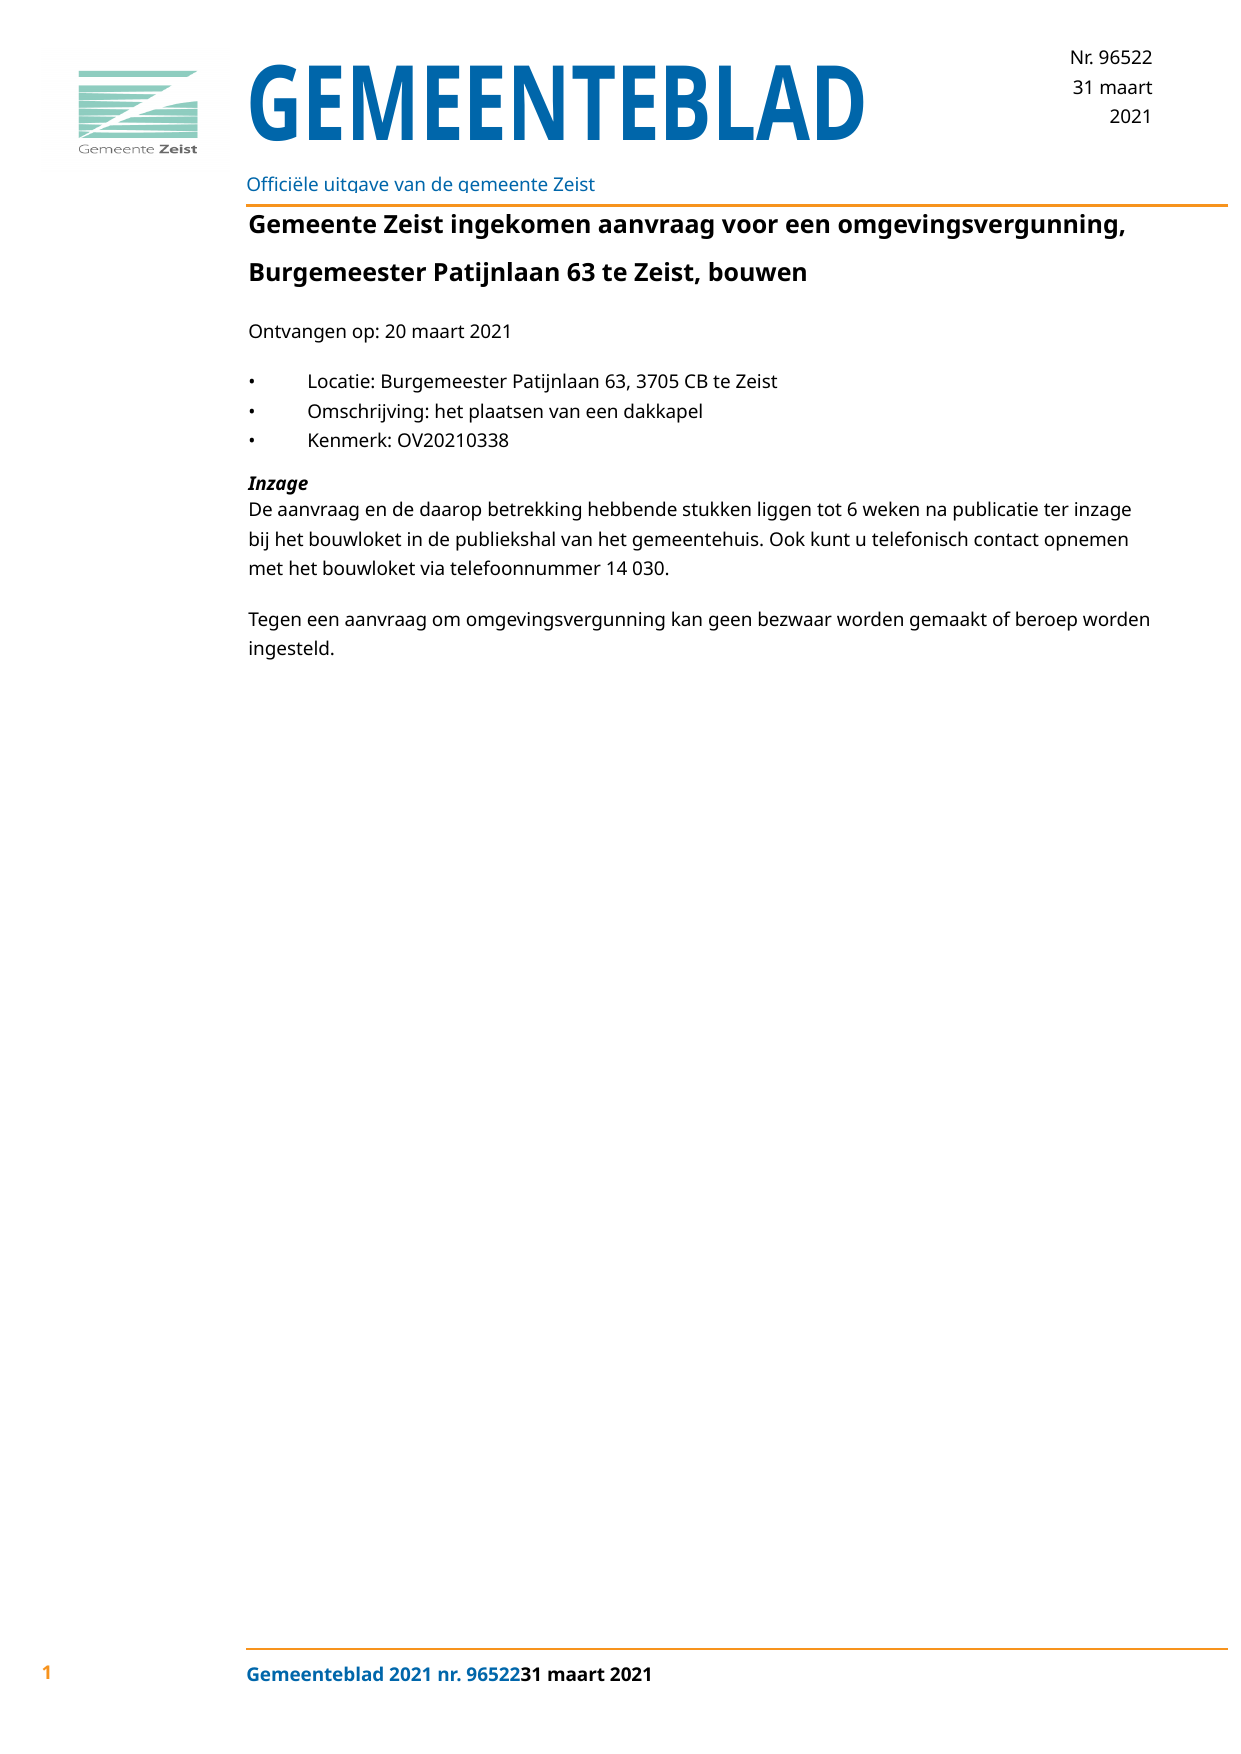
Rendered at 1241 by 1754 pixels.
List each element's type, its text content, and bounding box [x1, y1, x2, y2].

text De aanvraag en de daarop betrekking hebbende stukken liggen tot 6 weken na publicatie ter inzage bij het bouwloket in de publiekshal van het gemeentehuis. Ook kunt u telefonisch contact opnemen met het bouwloket via telefoonnummer 14 030. [248, 496, 1152, 581]
text Tegen een aanvraag om omgevingsvergunning kan geen bezwaar worden gemaakt of beroep worden ingesteld. [248, 606, 1152, 661]
text Inzage [248, 471, 1152, 496]
list Kenmerk: OV20210338 [248, 427, 1152, 453]
text Gemeente Zeist ingekomen aanvraag voor een omgevingsvergunning, Burgemeester Patijnlaan 63 te Zeist, bouwen [248, 207, 1152, 288]
picture [41, 47, 231, 172]
list Omschrijving: het plaatsen van een dakkapel [248, 398, 1152, 424]
text Ontvangen op: 20 maart 2021 [248, 318, 1152, 344]
list Locatie: Burgemeester Patijnlaan 63, 3705 CB te Zeist [248, 368, 1152, 394]
